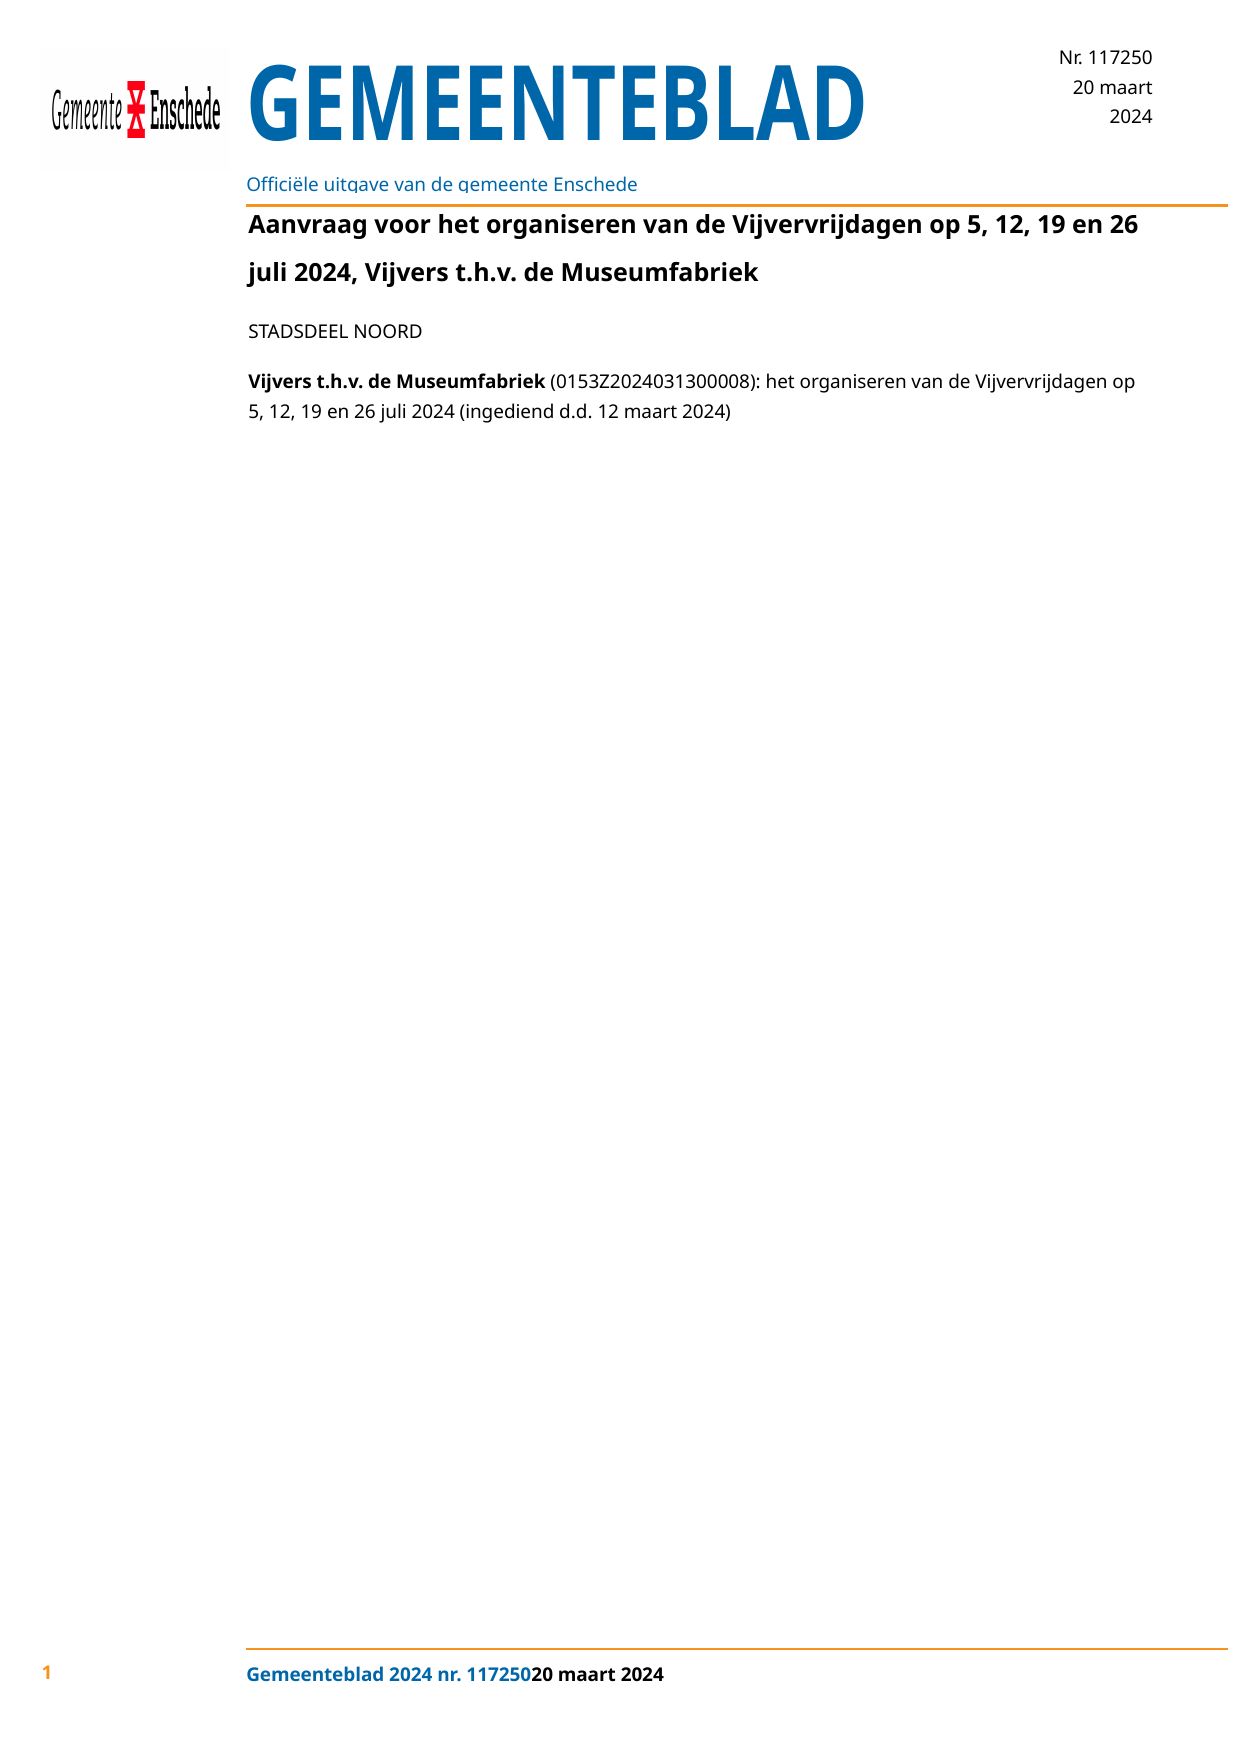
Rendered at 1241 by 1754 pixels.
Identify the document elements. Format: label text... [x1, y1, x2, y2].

picture [41, 47, 231, 172]
text Aanvraag voor het organiseren van de Vijvervrijdagen op 5, 12, 19 en 26 juli 2024, Vijvers t.h.v. de Museumfabriek [248, 207, 1152, 288]
text Vijvers t.h.v. de Museumfabriek (0153Z2024031300008): het organiseren van de Vijvervrijdagen op 5, 12, 19 en 26 juli 2024 (ingediend d.d. 12 maart 2024) [248, 368, 1152, 424]
text STADSDEEL NOORD [248, 318, 1152, 344]
